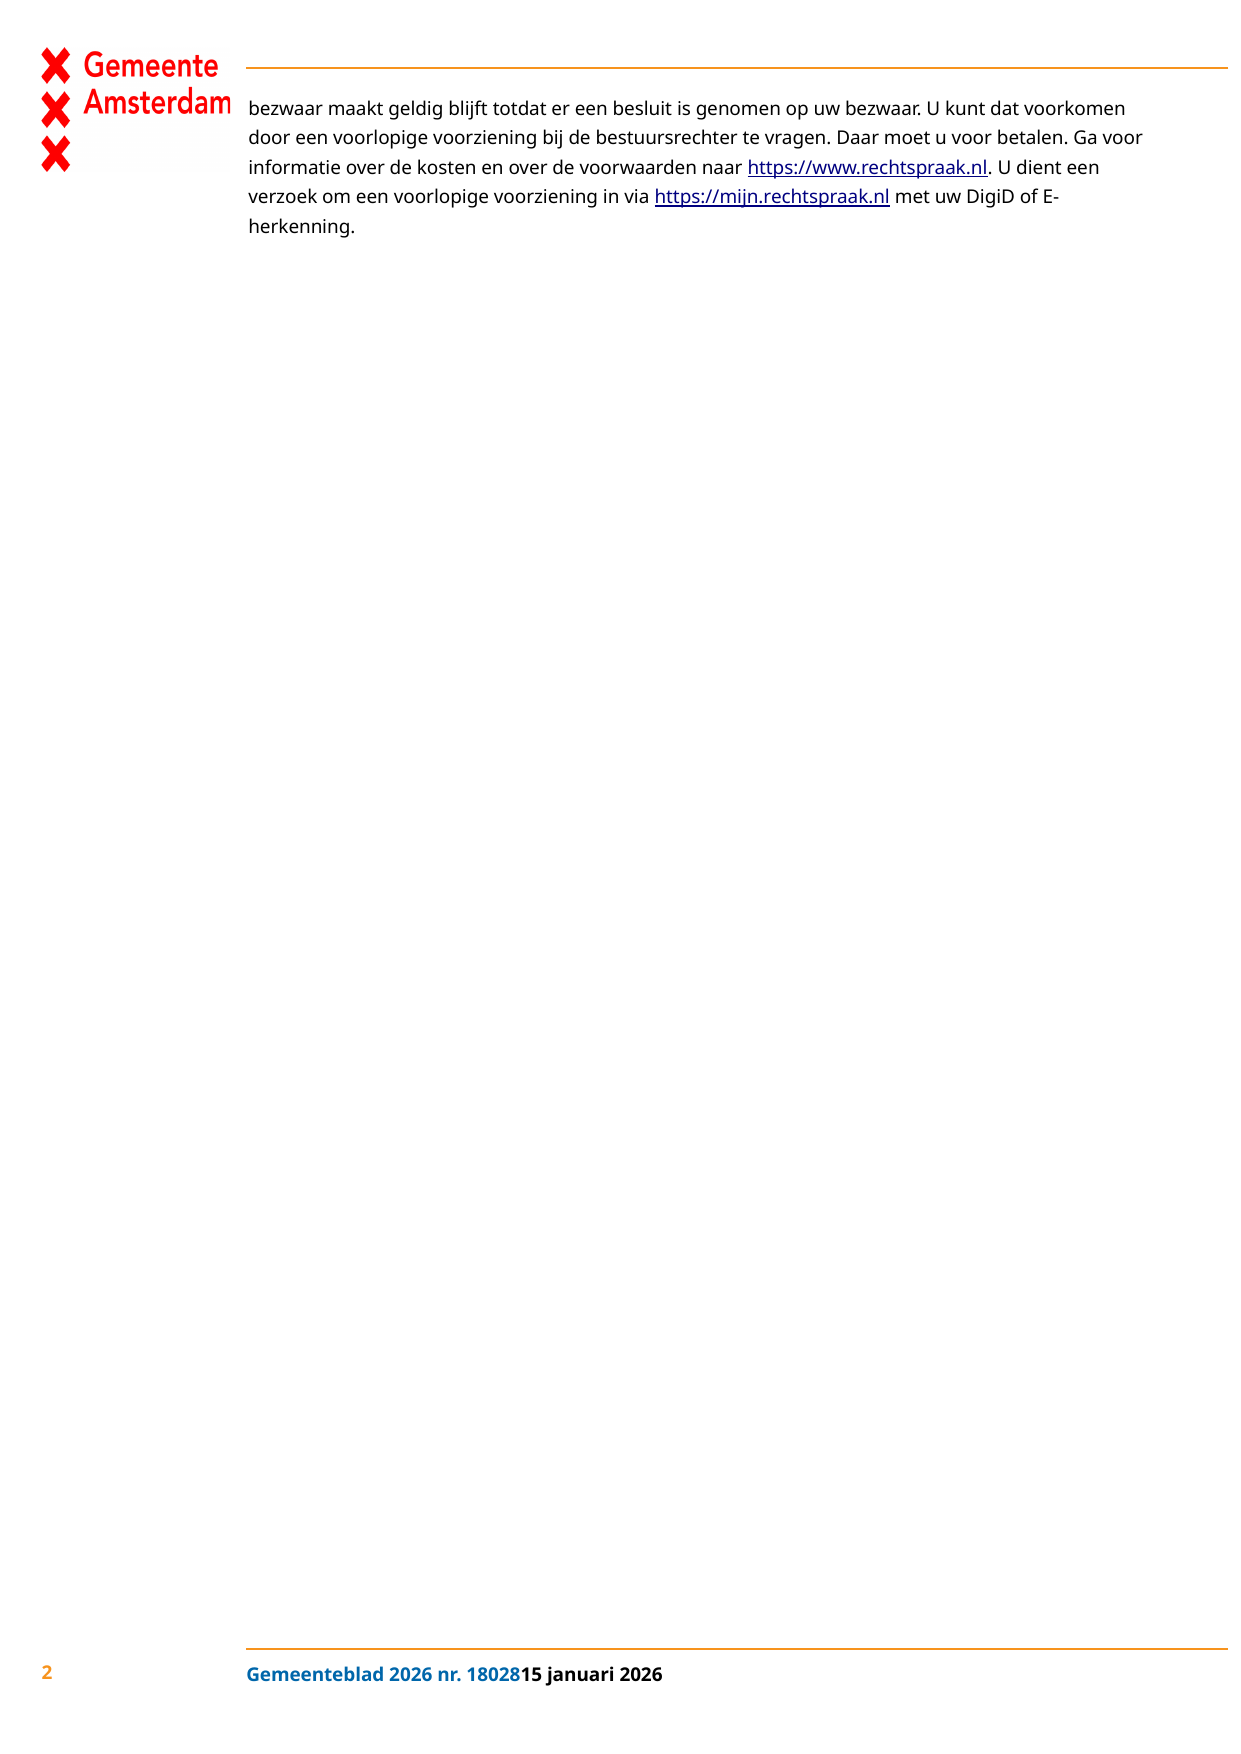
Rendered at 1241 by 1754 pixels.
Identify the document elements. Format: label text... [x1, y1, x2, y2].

text bezwaar maakt geldig blijft totdat er een besluit is genomen op uw bezwaar. U kunt dat voorkomen door een voorlopige voorziening bij de bestuursrechter te vragen. Daar moet u voor betalen. Ga voor informatie over de kosten en over de voorwaarden naar https://www.rechtspraak.nl. U dient een verzoek om een voorlopige voorziening in via https://mijn.rechtspraak.nl met uw DigiD of E-herkenning. [248, 95, 1152, 239]
picture [41, 47, 231, 172]
